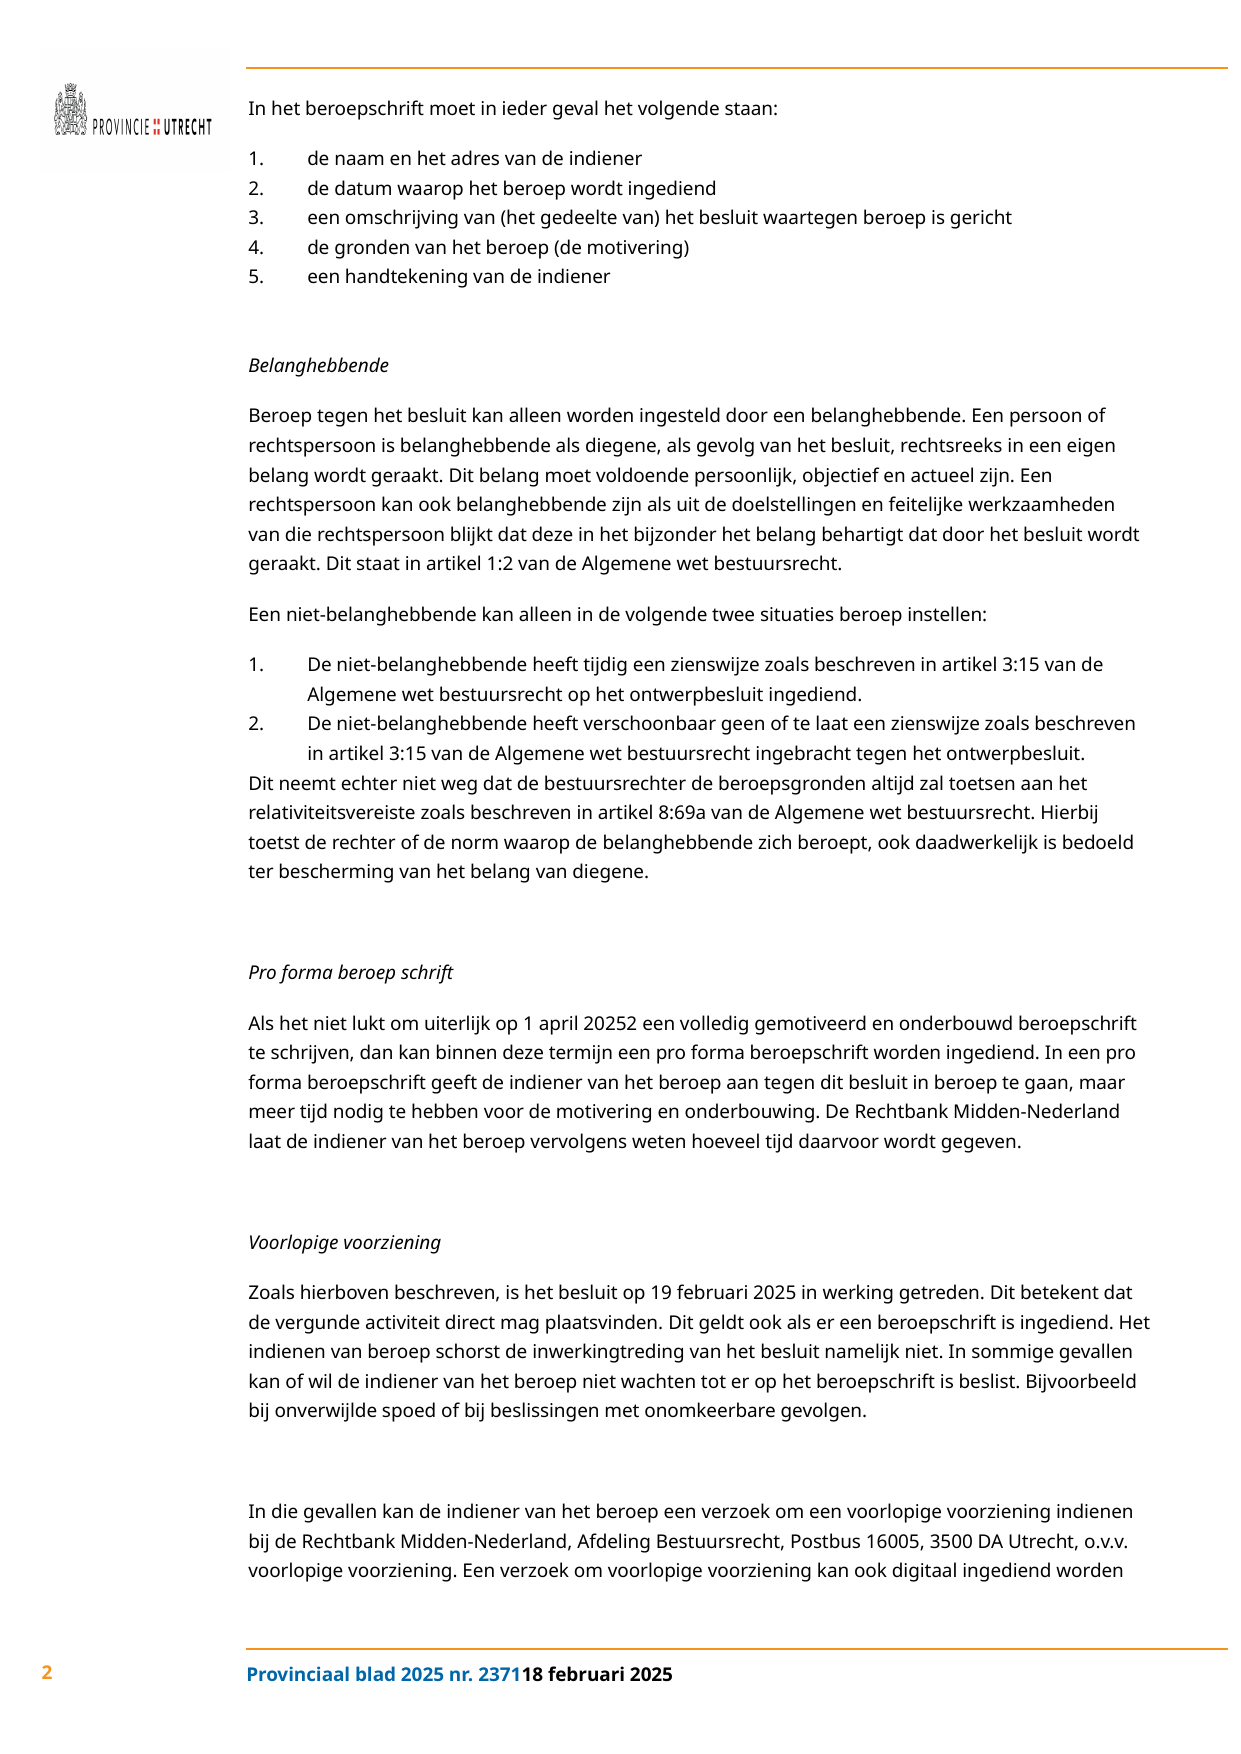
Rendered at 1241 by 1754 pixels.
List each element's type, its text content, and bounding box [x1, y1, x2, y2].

list de gronden van het beroep (de motivering) [248, 234, 1152, 260]
text Pro forma beroep schrift [248, 959, 1152, 985]
text In het beroepschrift moet in ieder geval het volgende staan: [248, 95, 1152, 121]
list De niet-belanghebbende heeft verschoonbaar geen of te laat een zienswijze zoals beschreven in artikel 3:15 van de Algemene wet bestuursrecht ingebracht tegen het ontwerpbesluit. [248, 711, 1152, 766]
list De niet-belanghebbende heeft tijdig een zienswijze zoals beschreven in artikel 3:15 van de Algemene wet bestuursrecht op het ontwerpbesluit ingediend. [248, 651, 1152, 707]
text Dit neemt echter niet weg dat de bestuursrechter de beroepsgronden altijd zal toetsen aan het relativiteitsvereiste zoals beschreven in artikel 8:69a van de Algemene wet bestuursrecht. Hierbij toetst de rechter of de norm waarop de belanghebbende zich beroept, ook daadwerkelijk is bedoeld ter bescherming van het belang van diegene. [248, 770, 1152, 884]
list de datum waarop het beroep wordt ingediend [248, 175, 1152, 201]
text Belanghebbende [248, 352, 1152, 378]
list de naam en het adres van de indiener [248, 145, 1152, 171]
picture [41, 47, 231, 172]
text Voorlopige voorziening [248, 1229, 1152, 1255]
text Als het niet lukt om uiterlijk op 1 april 20252 een volledig gemotiveerd en onderbouwd beroepschrift te schrijven, dan kan binnen deze termijn een pro forma beroepschrift worden ingediend. In een pro forma beroepschrift geeft de indiener van het beroep aan tegen dit besluit in beroep te gaan, maar meer tijd nodig te hebben voor de motivering en onderbouwing. De Rechtbank Midden-Nederland laat de indiener van het beroep vervolgens weten hoeveel tijd daarvoor wordt gegeven. [248, 1010, 1152, 1154]
list een handtekening van de indiener [248, 263, 1152, 289]
text Een niet-belanghebbende kan alleen in de volgende twee situaties beroep instellen: [248, 601, 1152, 627]
text Zoals hierboven beschreven, is het besluit op 19 februari 2025 in werking getreden. Dit betekent dat de vergunde activiteit direct mag plaatsvinden. Dit geldt ook als er een beroepschrift is ingediend. Het indienen van beroep schorst de inwerkingtreding van het besluit namelijk niet. In sommige gevallen kan of wil de indiener van het beroep niet wachten tot er op het beroepschrift is beslist. Bijvoorbeeld bij onverwijlde spoed of bij beslissingen met onomkeerbare gevolgen. [248, 1279, 1152, 1423]
text Beroep tegen het besluit kan alleen worden ingesteld door een belanghebbende. Een persoon of rechtspersoon is belanghebbende als diegene, als gevolg van het besluit, rechtsreeks in een eigen belang wordt geraakt. Dit belang moet voldoende persoonlijk, objectief en actueel zijn. Een rechtspersoon kan ook belanghebbende zijn als uit de doelstellingen en feitelijke werkzaamheden van die rechtspersoon blijkt dat deze in het bijzonder het belang behartigt dat door het besluit wordt geraakt. Dit staat in artikel 1:2 van de Algemene wet bestuursrecht. [248, 403, 1152, 576]
list een omschrijving van (het gedeelte van) het besluit waartegen beroep is gericht [248, 204, 1152, 230]
text In die gevallen kan de indiener van het beroep een verzoek om een voorlopige voorziening indienen bij de Rechtbank Midden-Nederland, Afdeling Bestuursrecht, Postbus 16005, 3500 DA Utrecht, o.v.v. voorlopige voorziening. Een verzoek om voorlopige voorziening kan ook digitaal ingediend worden [248, 1498, 1152, 1583]
